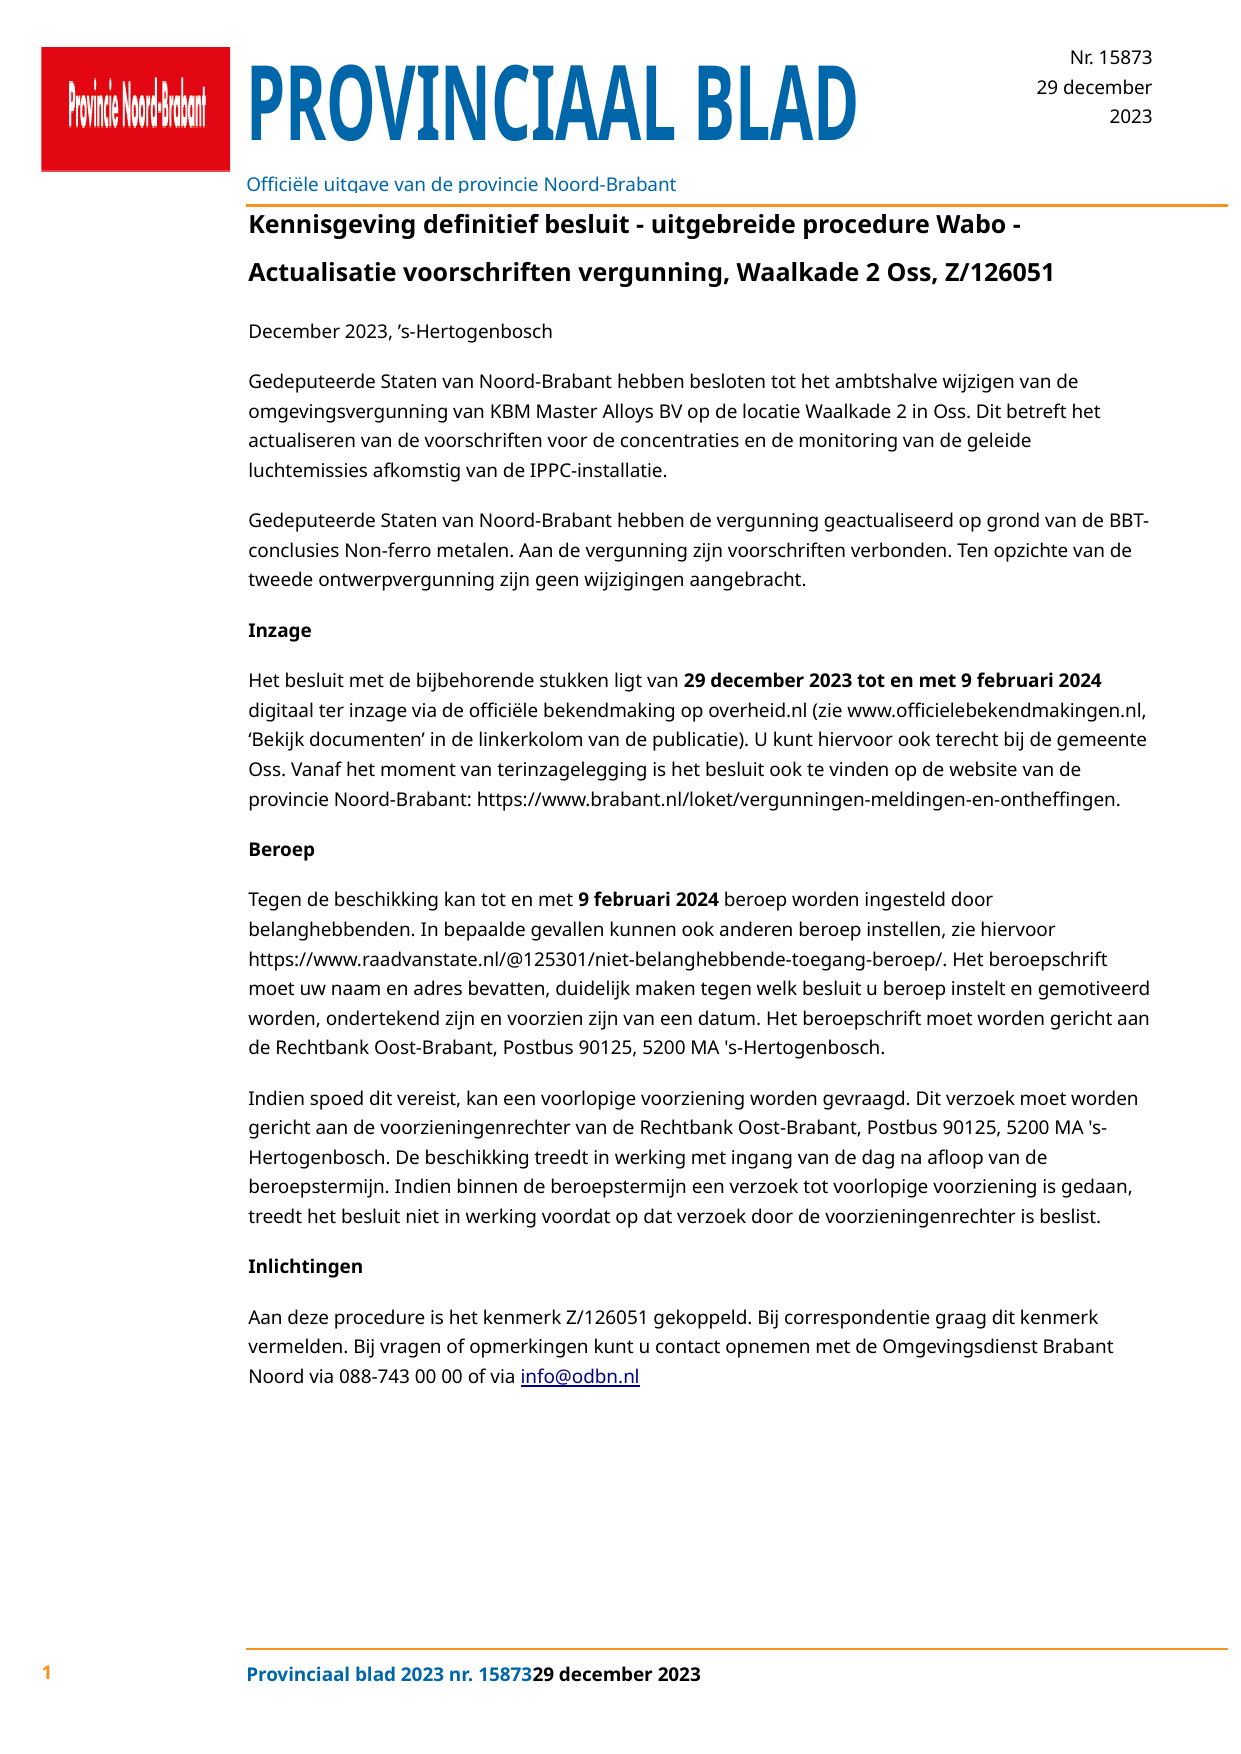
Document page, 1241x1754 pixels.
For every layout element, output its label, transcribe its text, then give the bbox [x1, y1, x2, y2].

text Inlichtingen [248, 1254, 1152, 1279]
text Gedeputeerde Staten van Noord-Brabant hebben besloten tot het ambtshalve wijzigen van de omgevingsvergunning van KBM Master Alloys BV op de locatie Waalkade 2 in Oss. Dit betreft het actualiseren van de voorschriften voor de concentraties en de monitoring van de geleide luchtemissies afkomstig van de IPPC-installatie. [248, 368, 1152, 483]
text December 2023, ’s-Hertogenbosch [248, 318, 1152, 344]
text Kennisgeving definitief besluit - uitgebreide procedure Wabo - Actualisatie voorschriften vergunning, Waalkade 2 Oss, Z/126051 [248, 207, 1152, 288]
text Het besluit met de bijbehorende stukken ligt van 29 december 2023 tot en met 9 februari 2024 digitaal ter inzage via de officiële bekendmaking op overheid.nl (zie www.officielebekendmakingen.nl, ‘Bekijk documenten’ in de linkerkolom van de publicatie). U kunt hiervoor ook terecht bij de gemeente Oss. Vanaf het moment van terinzagelegging is het besluit ook te vinden op de website van de provincie Noord-Brabant: https://www.brabant.nl/loket/vergunningen-meldingen-en-ontheffingen. [248, 667, 1152, 812]
text Gedeputeerde Staten van Noord-Brabant hebben de vergunning geactualiseerd op grond van de BBT-conclusies Non-ferro metalen. Aan de vergunning zijn voorschriften verbonden. Ten opzichte van de tweede ontwerpvergunning zijn geen wijzigingen aangebracht. [248, 507, 1152, 592]
text Indien spoed dit vereist, kan een voorlopige voorziening worden gevraagd. Dit verzoek moet worden gericht aan de voorzieningenrechter van de Rechtbank Oost-Brabant, Postbus 90125, 5200 MA 's-Hertogenbosch. De beschikking treedt in werking met ingang van de dag na afloop van de beroepstermijn. Indien binnen de beroepstermijn een verzoek tot voorlopige voorziening is gedaan, treedt het besluit niet in werking voordat op dat verzoek door de voorzieningenrechter is beslist. [248, 1085, 1152, 1229]
picture [41, 47, 231, 172]
text Inzage [248, 617, 1152, 643]
text Beroep [248, 836, 1152, 862]
text Aan deze procedure is het kenmerk Z/126051 gekoppeld. Bij correspondentie graag dit kenmerk vermelden. Bij vragen of opmerkingen kunt u contact opnemen met de Omgevingsdienst Brabant Noord via 088-743 00 00 of via info@odbn.nl [248, 1304, 1152, 1389]
text Tegen de beschikking kan tot en met 9 februari 2024 beroep worden ingesteld door belanghebbenden. In bepaalde gevallen kunnen ook anderen beroep instellen, zie hiervoor https://www.raadvanstate.nl/@125301/niet-belanghebbende-toegang-beroep/. Het beroepschrift moet uw naam en adres bevatten, duidelijk maken tegen welk besluit u beroep instelt en gemotiveerd worden, ondertekend zijn en voorzien zijn van een datum. Het beroepschrift moet worden gericht aan de Rechtbank Oost-Brabant, Postbus 90125, 5200 MA 's-Hertogenbosch. [248, 887, 1152, 1060]
